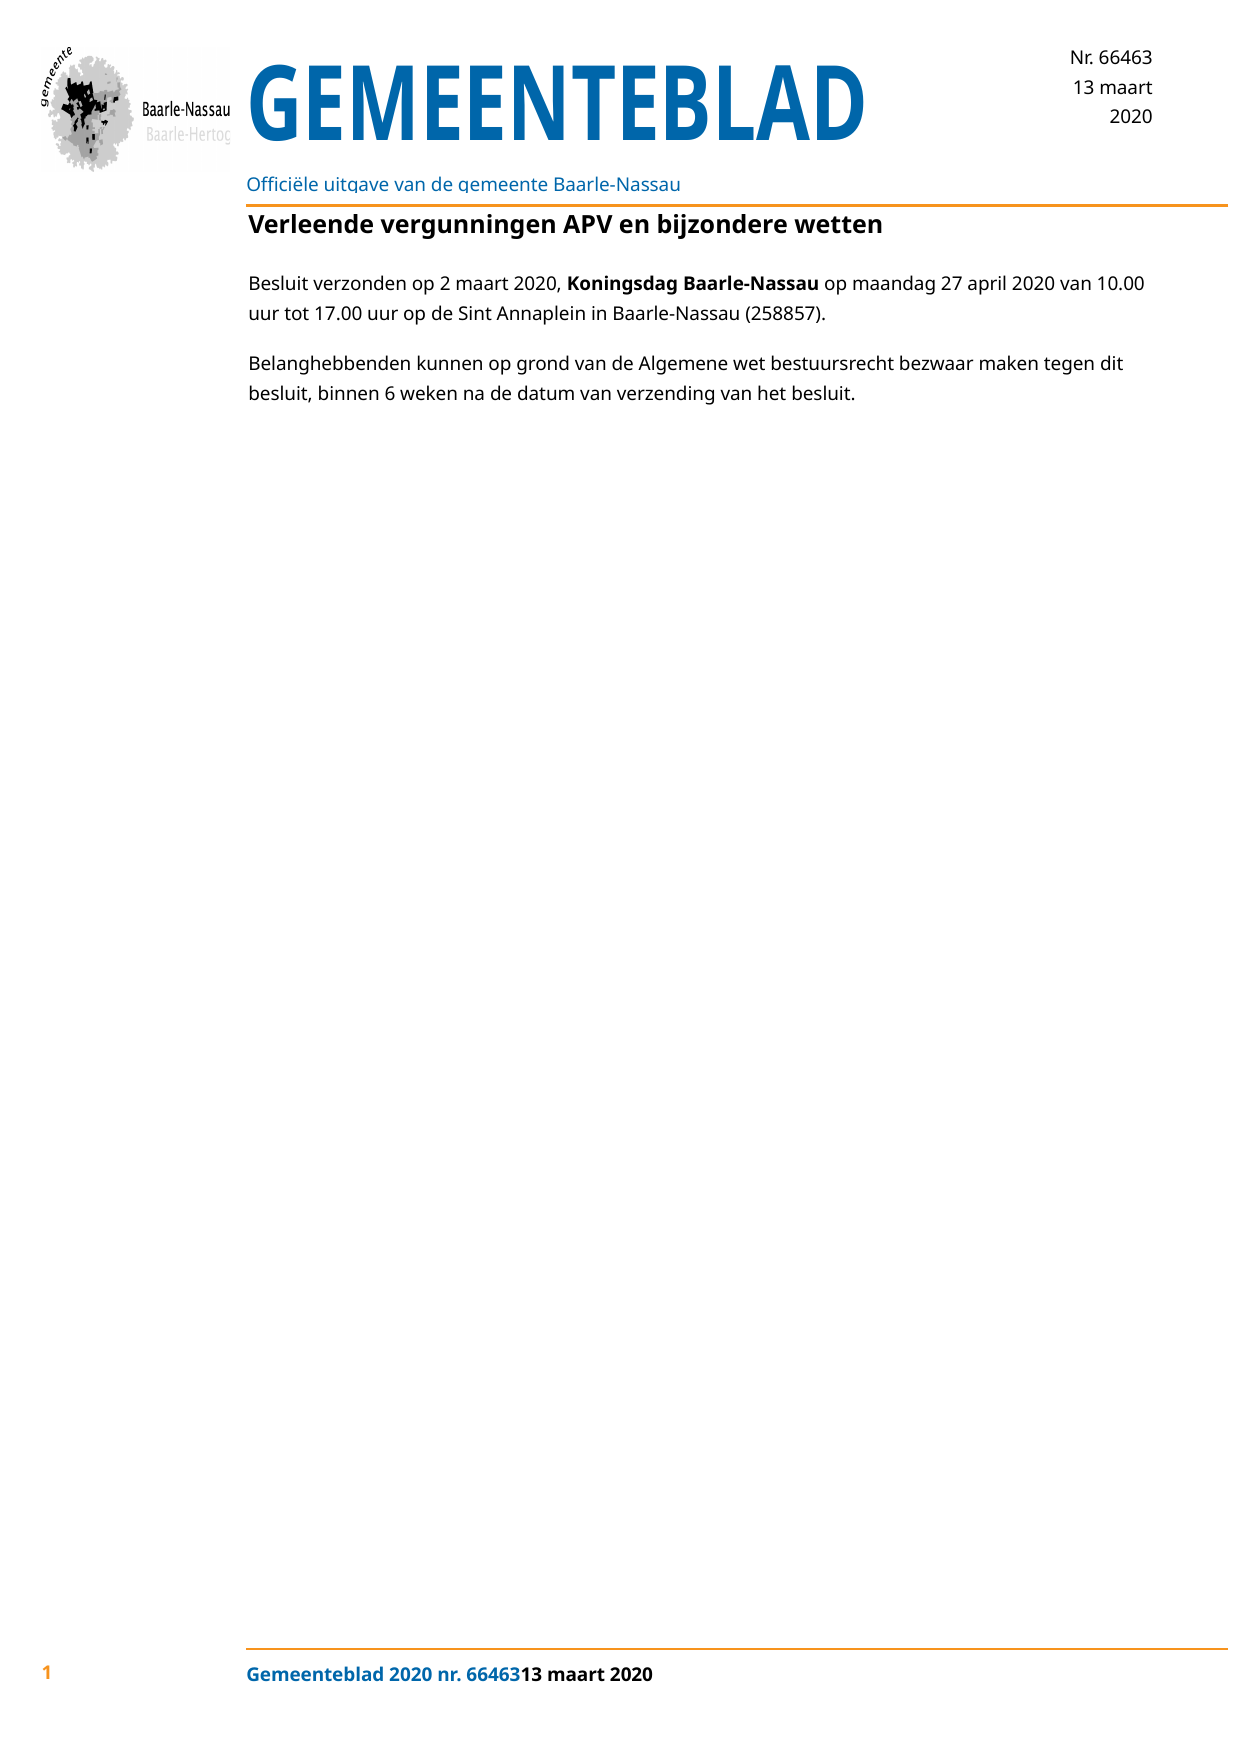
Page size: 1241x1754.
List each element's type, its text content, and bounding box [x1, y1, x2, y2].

text Verleende vergunningen APV en bijzondere wetten [248, 207, 1152, 241]
text Besluit verzonden op 2 maart 2020, Koningsdag Baarle-Nassau op maandag 27 april 2020 van 10.00 uur tot 17.00 uur op de Sint Annaplein in Baarle-Nassau (258857). [248, 270, 1152, 326]
text Belanghebbenden kunnen op grond van de Algemene wet bestuursrecht bezwaar maken tegen dit besluit, binnen 6 weken na de datum van verzending van het besluit. [248, 350, 1152, 406]
picture [41, 47, 231, 172]
